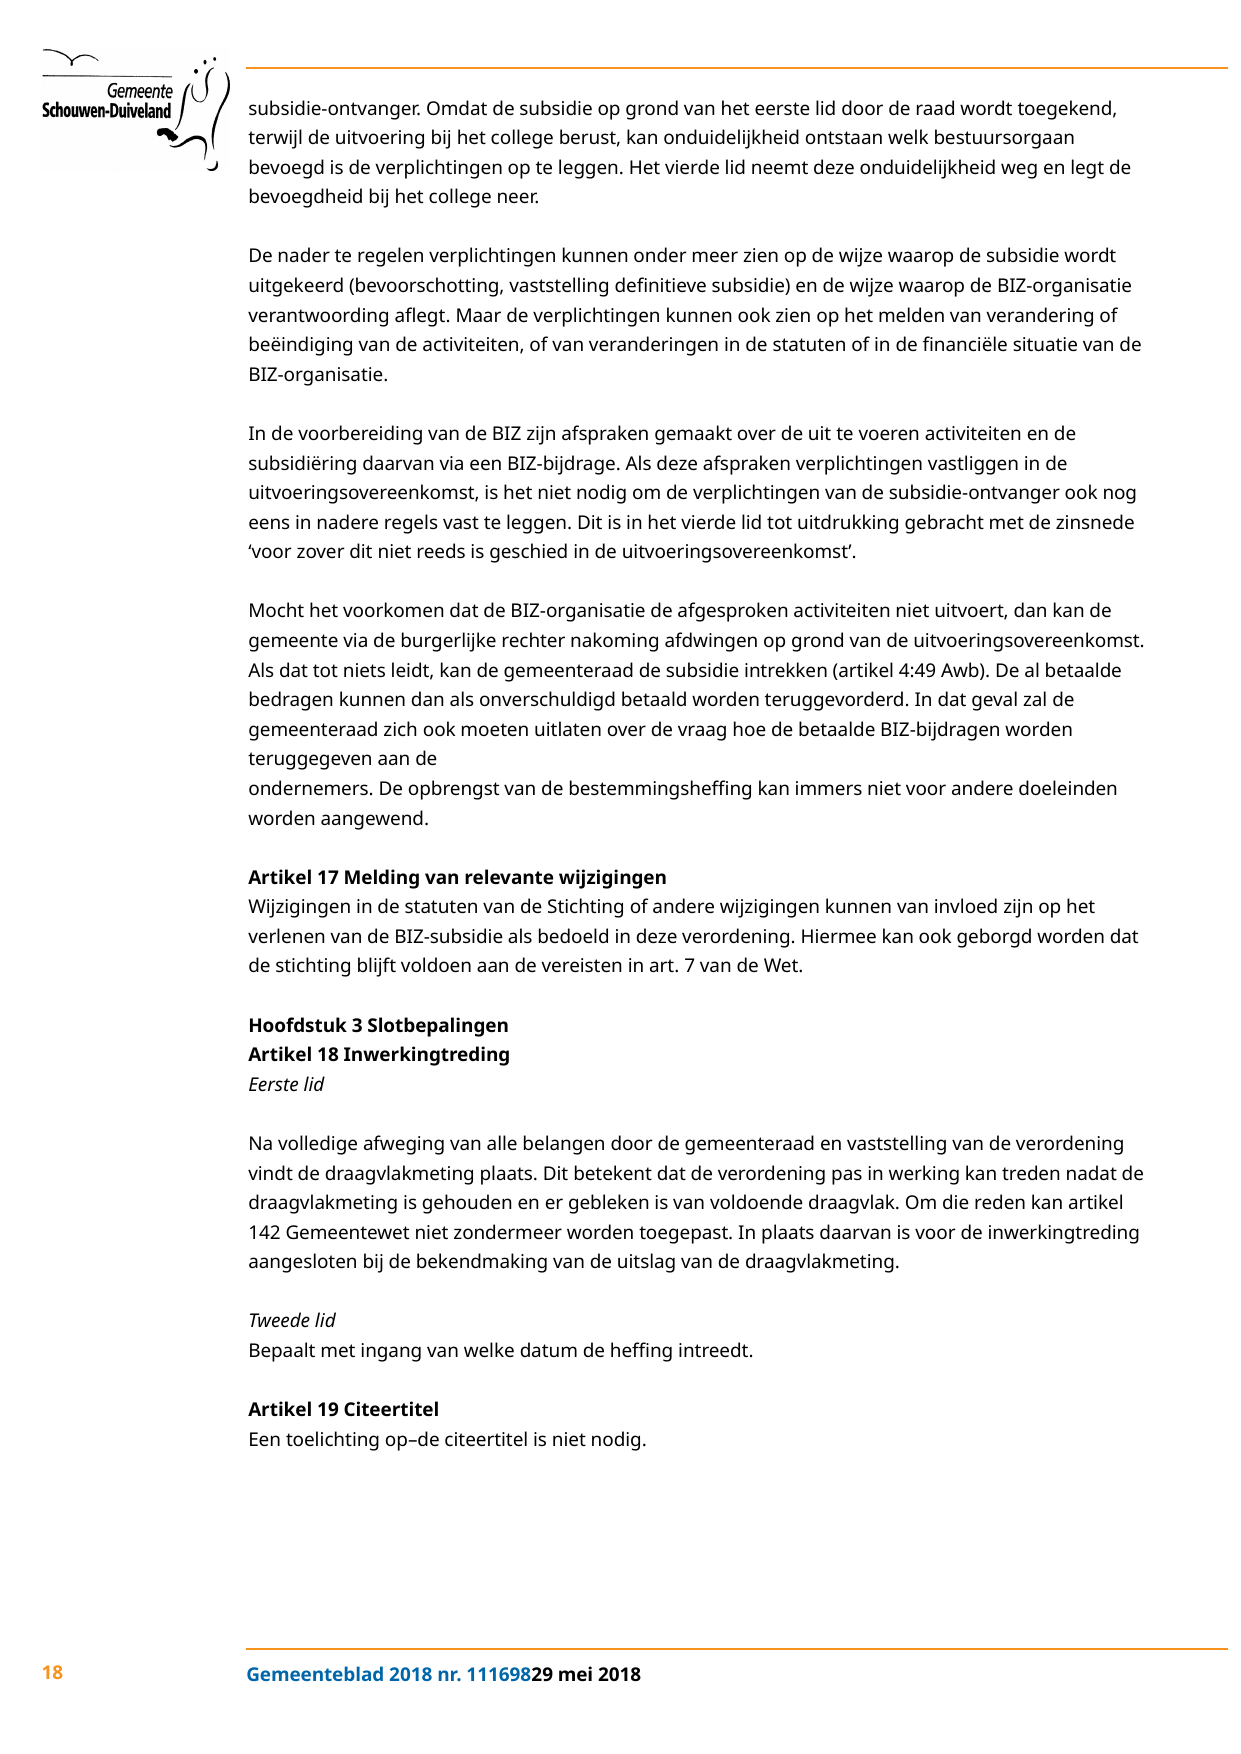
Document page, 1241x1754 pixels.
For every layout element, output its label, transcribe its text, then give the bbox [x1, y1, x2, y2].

text subsidie-ontvanger. Omdat de subsidie op grond van het eerste lid door de raad wordt toegekend, terwijl de uitvoering bij het college berust, kan onduidelijkheid ontstaan welk bestuursorgaan bevoegd is de verplichtingen op te leggen. Het vierde lid neemt deze onduidelijkheid weg en legt de bevoegdheid bij het college neer. [248, 95, 1152, 209]
text In de voorbereiding van de BIZ zijn afspraken gemaakt over de uit te voeren activiteiten en de subsidiëring daarvan via een BIZ-bijdrage. Als deze afspraken verplichtingen vastliggen in de uitvoeringsovereenkomst, is het niet nodig om de verplichtingen van de subsidie-ontvanger ook nog eens in nadere regels vast te leggen. Dit is in het vierde lid tot uitdrukking gebracht met de zinsnede ‘voor zover dit niet reeds is geschied in de uitvoeringsovereenkomst’. [248, 420, 1152, 564]
picture [41, 47, 231, 172]
text De nader te regelen verplichtingen kunnen onder meer zien op de wijze waarop de subsidie wordt uitgekeerd (bevoorschotting, vaststelling definitieve subsidie) en de wijze waarop de BIZ-organisatie verantwoording aflegt. Maar de verplichtingen kunnen ook zien op het melden van verandering of beëindiging van de activiteiten, of van veranderingen in de statuten of in de financiële situatie van de BIZ-organisatie. [248, 243, 1152, 387]
text Artikel 18 Inwerkingtreding [248, 1041, 1152, 1067]
text Mocht het voorkomen dat de BIZ-organisatie de afgesproken activiteiten niet uitvoert, dan kan de gemeente via de burgerlijke rechter nakoming afdwingen op grond van de uitvoeringsovereenkomst. Als dat tot niets leidt, kan de gemeenteraad de subsidie intrekken (artikel 4:49 Awb). De al betaalde bedragen kunnen dan als onverschuldigd betaald worden teruggevorderd. In dat geval zal de gemeenteraad zich ook moeten uitlaten over de vraag hoe de betaalde BIZ-bijdragen worden teruggegeven aan de [248, 598, 1152, 771]
text Tweede lid [248, 1308, 1152, 1333]
text Bepaalt met ingang van welke datum de heffing intreedt. [248, 1337, 1152, 1363]
text Artikel 17 Melding van relevante wijzigingen [248, 864, 1152, 890]
text Een toelichting op–de citeertitel is niet nodig. [248, 1426, 1152, 1452]
text Eerste lid [248, 1071, 1152, 1097]
text ondernemers. De opbrengst van de bestemmingsheffing kan immers niet voor andere doeleinden worden aangewend. [248, 775, 1152, 831]
text Artikel 19 Citeertitel [248, 1396, 1152, 1422]
text Na volledige afweging van alle belangen door de gemeenteraad en vaststelling van de verordening vindt de draagvlakmeting plaats. Dit betekent dat de verordening pas in werking kan treden nadat de draagvlakmeting is gehouden en er gebleken is van voldoende draagvlak. Om die reden kan artikel 142 Gemeentewet niet zondermeer worden toegepast. In plaats daarvan is voor de inwerkingtreding aangesloten bij de bekendmaking van de uitslag van de draagvlakmeting. [248, 1130, 1152, 1274]
text Wijzigingen in de statuten van de Stichting of andere wijzigingen kunnen van invloed zijn op het verlenen van de BIZ-subsidie als bedoeld in deze verordening. Hiermee kan ook geborgd worden dat de stichting blijft voldoen aan de vereisten in art. 7 van de Wet. [248, 893, 1152, 978]
text Hoofdstuk 3 Slotbepalingen [248, 1012, 1152, 1038]
